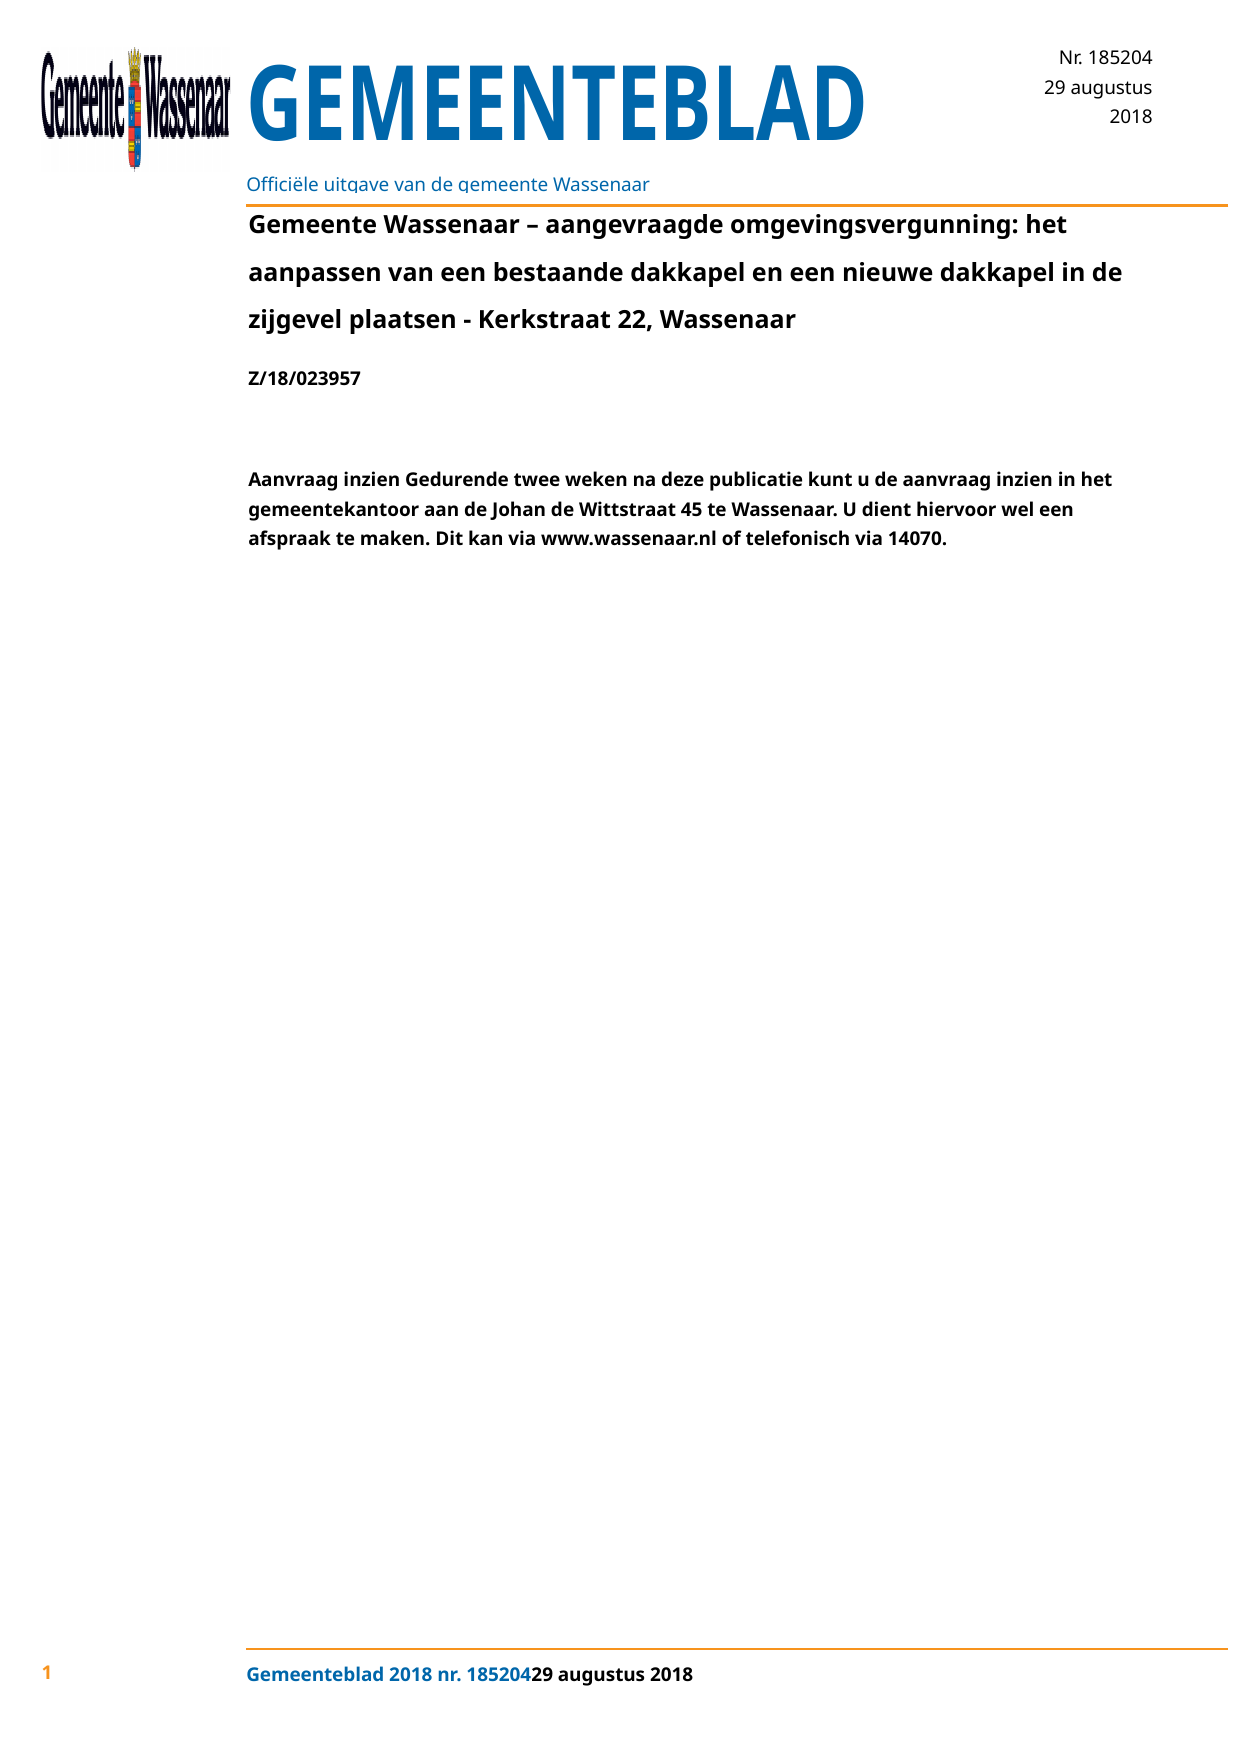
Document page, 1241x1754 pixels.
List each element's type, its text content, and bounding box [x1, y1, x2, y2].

text Gemeente Wassenaar – aangevraagde omgevingsvergunning: het aanpassen van een bestaande dakkapel en een nieuwe dakkapel in de zijgevel plaatsen - Kerkstraat 22, Wassenaar [248, 207, 1152, 336]
text Aanvraag inzien Gedurende twee weken na deze publicatie kunt u de aanvraag inzien in het gemeentekantoor aan de Johan de Wittstraat 45 te Wassenaar. U dient hiervoor wel een afspraak te maken. Dit kan via www.wassenaar.nl of telefonisch via 14070. [248, 466, 1152, 551]
text Z/18/023957 [248, 366, 1152, 391]
picture [41, 47, 231, 172]
